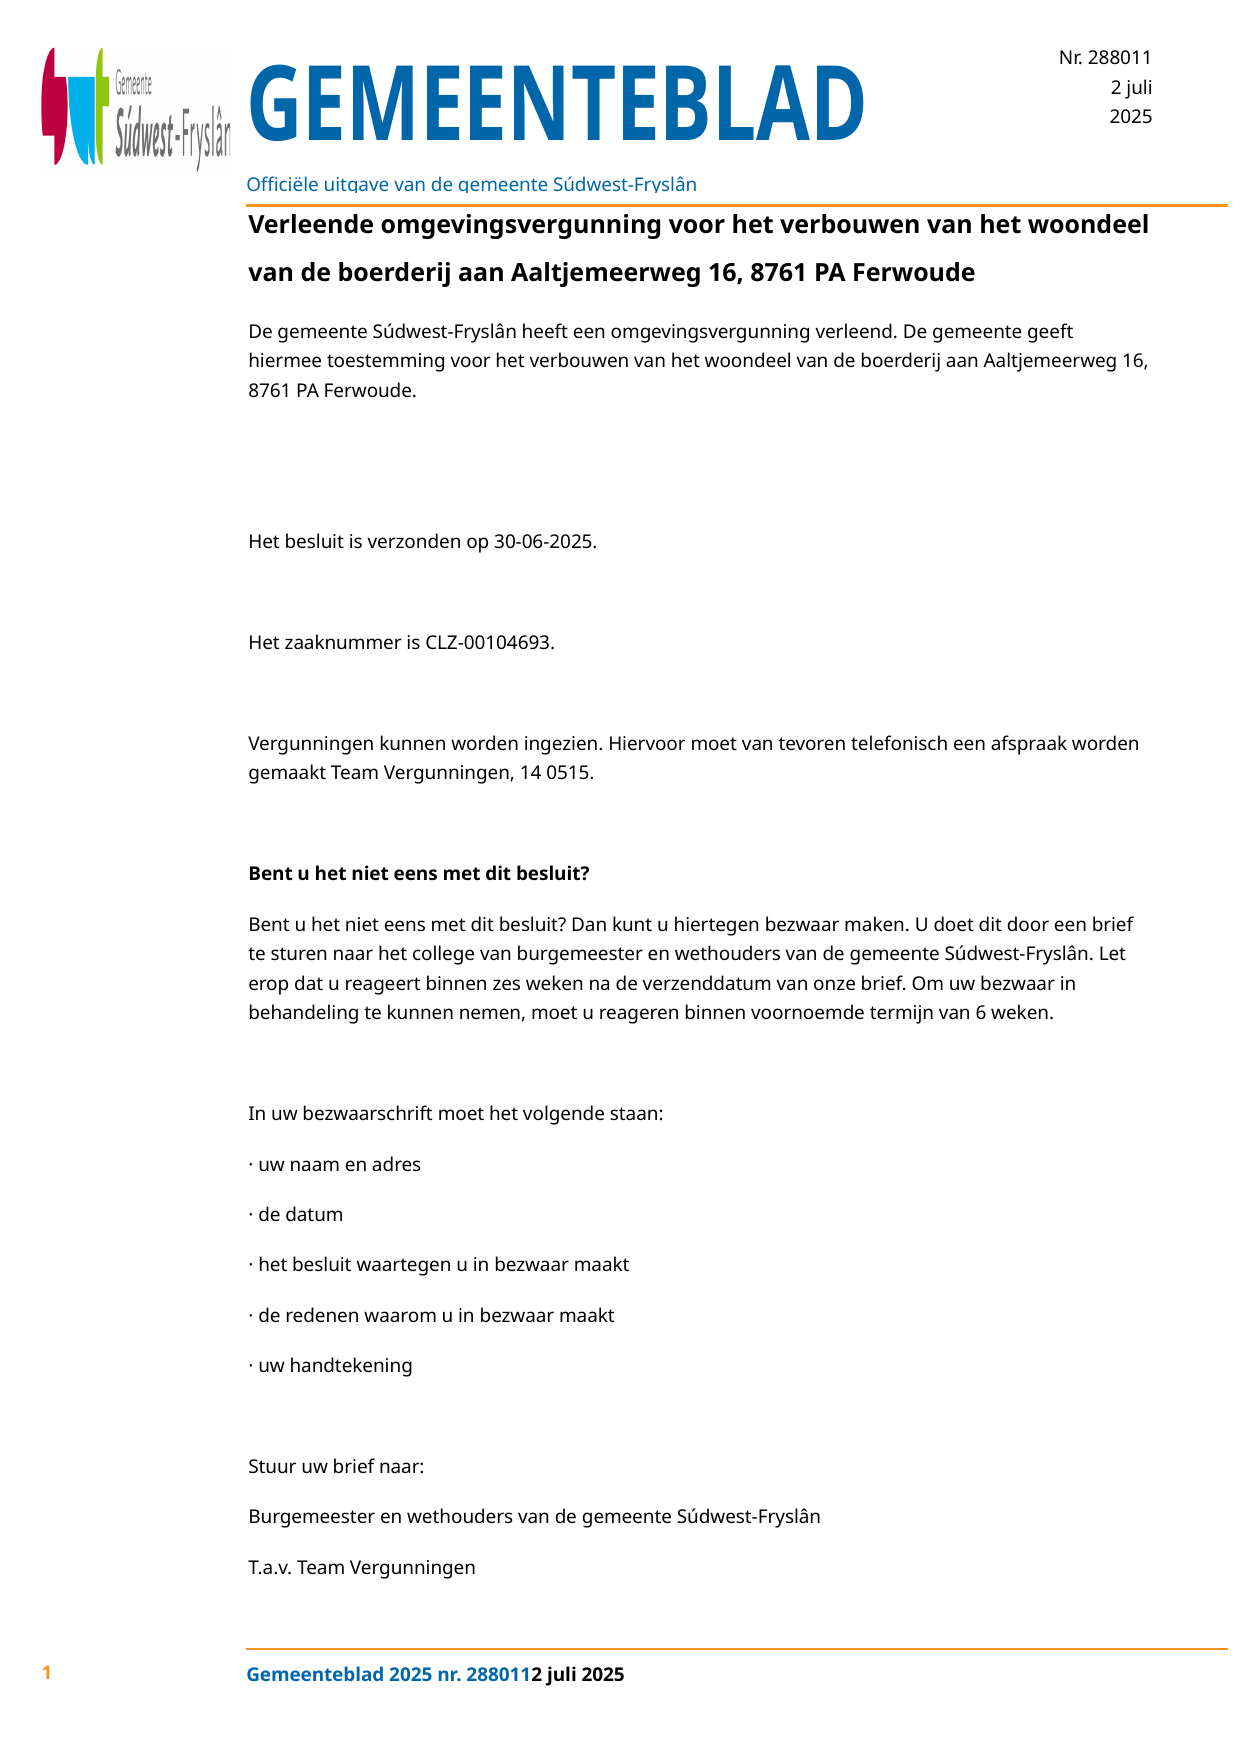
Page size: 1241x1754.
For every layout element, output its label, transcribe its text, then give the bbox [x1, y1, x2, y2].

text In uw bezwaarschrift moet het volgende staan: [248, 1100, 1152, 1126]
picture [41, 47, 231, 172]
text Bent u het niet eens met dit besluit? Dan kunt u hiertegen bezwaar maken. U doet dit door een brief te sturen naar het college van burgemeester en wethouders van de gemeente Súdwest-Fryslân. Let erop dat u reageert binnen zes weken na de verzenddatum van onze brief. Om uw bezwaar in behandeling te kunnen nemen, moet u reageren binnen voornoemde termijn van 6 weken. [248, 911, 1152, 1025]
text Burgemeester en wethouders van de gemeente Súdwest-Fryslân [248, 1504, 1152, 1529]
text T.a.v. Team Vergunningen [248, 1554, 1152, 1580]
text · de datum [248, 1201, 1152, 1227]
text Bent u het niet eens met dit besluit? [248, 860, 1152, 886]
text Het zaaknummer is CLZ-00104693. [248, 629, 1152, 655]
text Vergunningen kunnen worden ingezien. Hiervoor moet van tevoren telefonisch een afspraak worden gemaakt Team Vergunningen, 14 0515. [248, 730, 1152, 785]
text · uw naam en adres [248, 1151, 1152, 1177]
text Het besluit is verzonden op 30-06-2025. [248, 528, 1152, 554]
text · de redenen waarom u in bezwaar maakt [248, 1302, 1152, 1328]
text De gemeente Súdwest-Fryslân heeft een omgevingsvergunning verleend. De gemeente geeft hiermee toestemming voor het verbouwen van het woondeel van de boerderij aan Aaltjemeerweg 16, 8761 PA Ferwoude. [248, 318, 1152, 403]
text · het besluit waartegen u in bezwaar maakt [248, 1252, 1152, 1277]
text Verleende omgevingsvergunning voor het verbouwen van het woondeel van de boerderij aan Aaltjemeerweg 16, 8761 PA Ferwoude [248, 207, 1152, 288]
text · uw handtekening [248, 1352, 1152, 1378]
text Stuur uw brief naar: [248, 1453, 1152, 1479]
